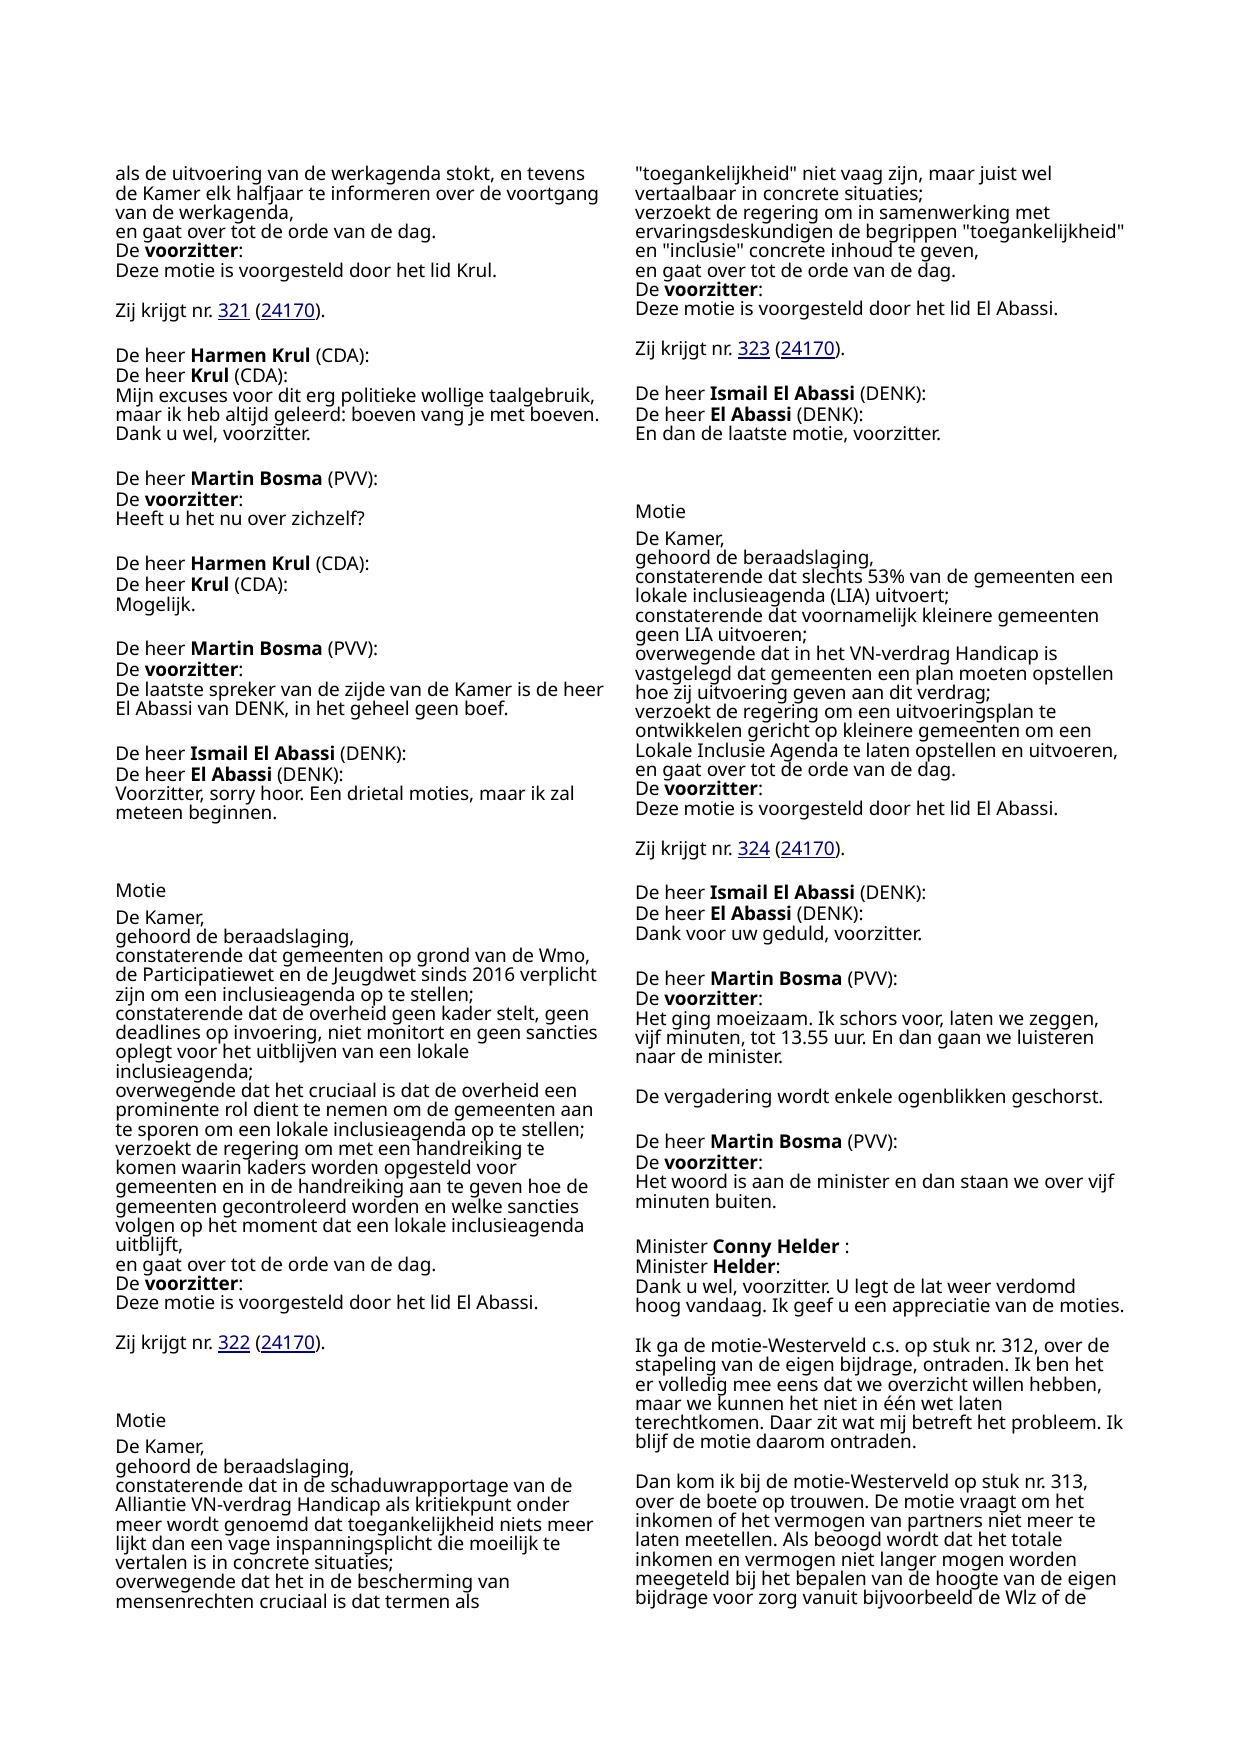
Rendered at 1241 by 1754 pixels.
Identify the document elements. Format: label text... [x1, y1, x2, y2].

text De heer Martin Bosma (PVV): [115, 465, 605, 491]
text en gaat over tot de orde van de dag. [115, 223, 605, 242]
text Zij krijgt nr. 322 (24170). [115, 1334, 605, 1353]
text Dank u wel, voorzitter. U legt de lat weer verdomd hoog vandaag. Ik geef u een appreciatie van de moties. [635, 1278, 1125, 1316]
text Zij krijgt nr. 323 (24170). [635, 340, 1125, 359]
text De heer Krul (CDA): [115, 367, 605, 387]
text De heer Harmen Krul (CDA): [115, 551, 605, 576]
text De voorzitter: [115, 491, 605, 510]
text Het woord is aan de minister en dan staan we over vijf minuten buiten. [635, 1173, 1125, 1212]
text "toegankelijkheid" niet vaag zijn, maar juist wel vertaalbaar in concrete situaties; [635, 165, 1125, 204]
text constaterende dat in de schaduwrapportage van de Alliantie VN-verdrag Handicap als kritiekpunt onder meer wordt genoemd dat toegankelijkheid niets meer lijkt dan een vage inspanningsplicht die moeilijk te vertalen is in concrete situaties; [115, 1477, 605, 1573]
text en gaat over tot de orde van de dag. [635, 262, 1125, 281]
text De heer Harmen Krul (CDA): [115, 342, 605, 367]
text De heer Krul (CDA): [115, 576, 605, 596]
text Ik ga de motie-Westerveld c.s. op stuk nr. 312, over de stapeling van de eigen bijdrage, ontraden. Ik ben het er volledig mee eens dat we overzicht willen hebben, maar we kunnen het niet in één wet laten terechtkomen. Daar zit wat mij betreft het probleem. Ik blijf de motie daarom ontraden. [635, 1337, 1125, 1453]
text gehoord de beraadslaging, [115, 1458, 605, 1477]
text gehoord de beraadslaging, [115, 928, 605, 947]
text De voorzitter: [635, 990, 1125, 1010]
text De heer Ismail El Abassi (DENK): [635, 879, 1125, 905]
text Motie [115, 1407, 605, 1432]
text verzoekt de regering om een uitvoeringsplan te ontwikkelen gericht op kleinere gemeenten om een Lokale Inclusie Agenda te laten opstellen en uitvoeren, [635, 703, 1125, 761]
text De heer El Abassi (DENK): [635, 905, 1125, 924]
text De voorzitter: [635, 1154, 1125, 1173]
text en gaat over tot de orde van de dag. [115, 1256, 605, 1275]
text Voorzitter, sorry hoor. Een drietal moties, maar ik zal meteen beginnen. [115, 785, 605, 823]
text Zij krijgt nr. 321 (24170). [115, 302, 605, 321]
text Deze motie is voorgesteld door het lid El Abassi. [635, 300, 1125, 319]
text De heer Ismail El Abassi (DENK): [115, 740, 605, 766]
text verzoekt de regering om met een handreiking te komen waarin kaders worden opgesteld voor gemeenten en in de handreiking aan te geven hoe de gemeenten gecontroleerd worden en welke sancties volgen op het moment dat een lokale inclusieagenda uitblijft, [115, 1140, 605, 1256]
text De voorzitter: [635, 281, 1125, 300]
text De Kamer, [635, 530, 1125, 549]
text De voorzitter: [115, 1275, 605, 1294]
text De Kamer, [115, 1438, 605, 1458]
text Deze motie is voorgesteld door het lid El Abassi. [115, 1294, 605, 1313]
text constaterende dat gemeenten op grond van de Wmo, de Participatiewet en de Jeugdwet sinds 2016 verplicht zijn om een inclusieagenda op te stellen; [115, 947, 605, 1005]
text De laatste spreker van de zijde van de Kamer is de heer El Abassi van DENK, in het geheel geen boef. [115, 681, 605, 719]
text Het ging moeizaam. Ik schors voor, laten we zeggen, vijf minuten, tot 13.55 uur. En dan gaan we luisteren naar de minister. [635, 1010, 1125, 1067]
text Deze motie is voorgesteld door het lid Krul. [115, 262, 605, 281]
text verzoekt de regering om in samenwerking met ervaringsdeskundigen de begrippen "toegankelijkheid" en "inclusie" concrete inhoud te geven, [635, 204, 1125, 262]
text De voorzitter: [115, 661, 605, 681]
text De voorzitter: [635, 780, 1125, 799]
text Motie [635, 498, 1125, 524]
text overwegende dat in het VN-verdrag Handicap is vastgelegd dat gemeenten een plan moeten opstellen hoe zij uitvoering geven aan dit verdrag; [635, 645, 1125, 703]
text en gaat over tot de orde van de dag. [635, 761, 1125, 780]
text Minister Helder: [635, 1258, 1125, 1278]
text als de uitvoering van de werkagenda stokt, en tevens de Kamer elk halfjaar te informeren over de voortgang van de werkagenda, [115, 165, 605, 223]
text gehoord de beraadslaging, [635, 549, 1125, 568]
text Motie [115, 877, 605, 903]
text De heer Martin Bosma (PVV): [635, 1128, 1125, 1154]
text Dank voor uw geduld, voorzitter. [635, 924, 1125, 944]
text overwegende dat het in de bescherming van mensenrechten cruciaal is dat termen als [115, 1573, 605, 1612]
text Heeft u het nu over zichzelf? [115, 510, 605, 530]
text Dan kom ik bij de motie-Westerveld op stuk nr. 313, over de boete op trouwen. De motie vraagt om het inkomen of het vermogen van partners niet meer te laten meetellen. Als beoogd wordt dat het totale inkomen en vermogen niet langer mogen worden meegeteld bij het bepalen van de hoogte van de eigen bijdrage voor zorg vanuit bijvoorbeeld de Wlz of de [635, 1473, 1125, 1608]
text Zij krijgt nr. 324 (24170). [635, 839, 1125, 859]
text constaterende dat slechts 53% van de gemeenten een lokale inclusieagenda (LIA) uitvoert; [635, 568, 1125, 607]
text De heer Martin Bosma (PVV): [115, 636, 605, 661]
text En dan de laatste motie, voorzitter. [635, 425, 1125, 444]
text Mijn excuses voor dit erg politieke wollige taalgebruik, maar ik heb altijd geleerd: boeven vang je met boeven. Dank u wel, voorzitter. [115, 387, 605, 444]
text De heer Ismail El Abassi (DENK): [635, 380, 1125, 406]
text De heer Martin Bosma (PVV): [635, 965, 1125, 990]
text constaterende dat voornamelijk kleinere gemeenten geen LIA uitvoeren; [635, 607, 1125, 645]
text De Kamer, [115, 909, 605, 928]
text De heer El Abassi (DENK): [635, 406, 1125, 425]
text De vergadering wordt enkele ogenblikken geschorst. [635, 1088, 1125, 1108]
text Mogelijk. [115, 596, 605, 615]
text constaterende dat de overheid geen kader stelt, geen deadlines op invoering, niet monitort en geen sancties oplegt voor het uitblijven van een lokale inclusieagenda; [115, 1005, 605, 1082]
text overwegende dat het cruciaal is dat de overheid een prominente rol dient te nemen om de gemeenten aan te sporen om een lokale inclusieagenda op te stellen; [115, 1082, 605, 1140]
text Deze motie is voorgesteld door het lid El Abassi. [635, 799, 1125, 819]
text Minister Conny Helder : [635, 1233, 1125, 1258]
text De heer El Abassi (DENK): [115, 766, 605, 785]
text De voorzitter: [115, 242, 605, 262]
